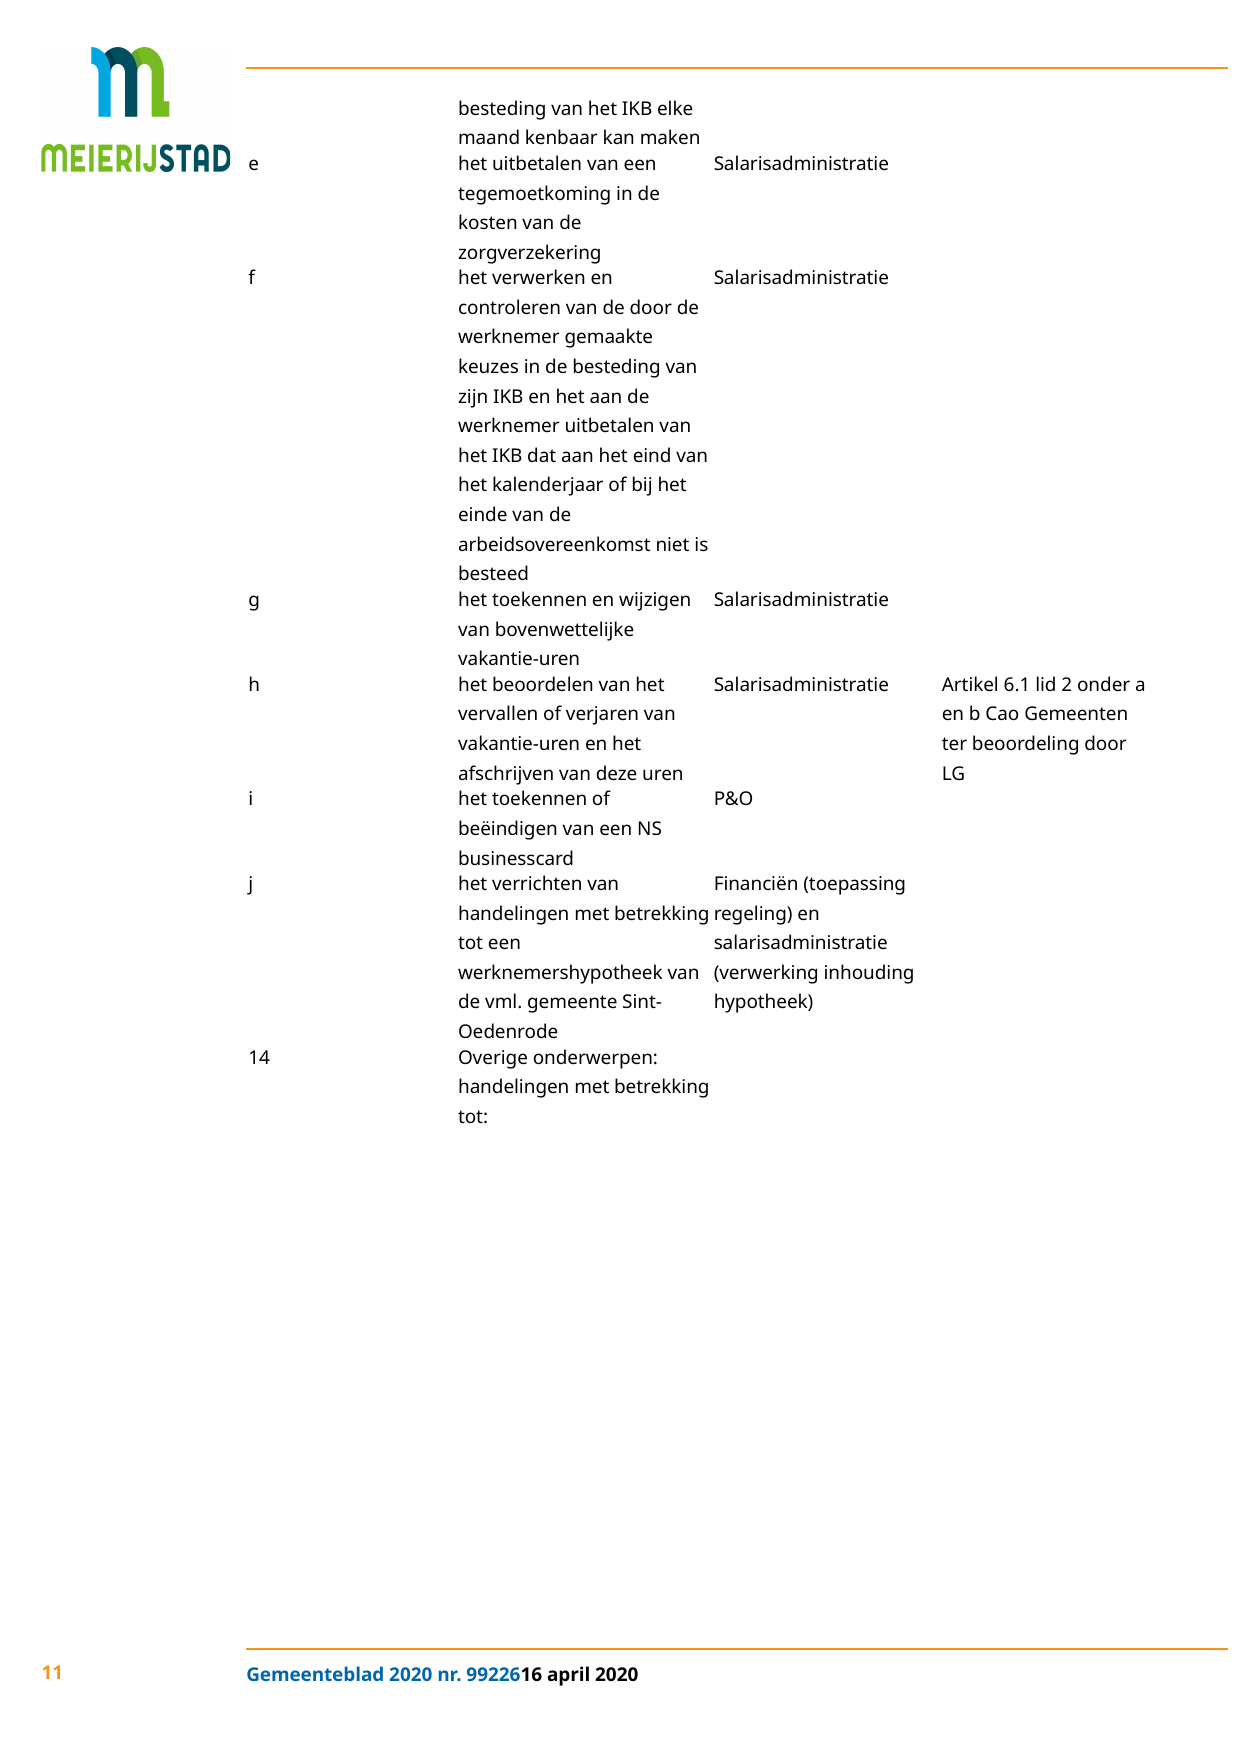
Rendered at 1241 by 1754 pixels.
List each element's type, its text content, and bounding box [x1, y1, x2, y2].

table_cell het uitbetalen van een tegemoetkoming in de kosten van de zorgverzekering [458, 150, 713, 264]
table_cell [248, 95, 458, 150]
table_cell het toekennen en wijzigen van bovenwettelijke vakantie-uren [458, 586, 713, 671]
table_cell [942, 1044, 1152, 1129]
table_cell Financiën (toepassing regeling) en salarisadministratie (verwerking inhouding hypotheek) [714, 870, 942, 1044]
table_cell het verwerken en controleren van de door de werknemer gemaakte keuzes in de besteding van zijn IKB en het aan de werknemer uitbetalen van het IKB dat aan het eind van het kalenderjaar of bij het einde van de arbeidsovereenkomst niet is besteed [458, 265, 713, 586]
table_cell Salarisadministratie [714, 265, 942, 586]
table_cell 14 [248, 1044, 458, 1129]
picture [41, 47, 231, 172]
table_cell P&O [714, 786, 942, 870]
table_cell besteding van het IKB elke maand kenbaar kan maken [458, 95, 713, 150]
table_cell [942, 870, 1152, 1044]
table_cell h [248, 671, 458, 786]
table_cell Salarisadministratie [714, 586, 942, 671]
table_cell Overige onderwerpen: handelingen met betrekking tot: [458, 1044, 713, 1129]
table_cell het toekennen of beëindigen van een NS businesscard [458, 786, 713, 870]
table_cell i [248, 786, 458, 870]
table_cell Artikel 6.1 lid 2 onder a en b Cao Gemeenten ter beoordeling door LG [942, 671, 1152, 786]
table_cell [714, 95, 942, 150]
table_cell [942, 95, 1152, 150]
table_cell Salarisadministratie [714, 150, 942, 264]
table_cell het beoordelen van het vervallen of verjaren van vakantie-uren en het afschrijven van deze uren [458, 671, 713, 786]
table_cell Salarisadministratie [714, 671, 942, 786]
table_cell f [248, 265, 458, 586]
table_cell g [248, 586, 458, 671]
table_cell j [248, 870, 458, 1044]
table_cell e [248, 150, 458, 264]
table_cell [942, 586, 1152, 671]
table_cell [942, 150, 1152, 264]
table_cell [714, 1044, 942, 1129]
table_cell het verrichten van handelingen met betrekking tot een werknemershypotheek van de vml. gemeente Sint-Oedenrode [458, 870, 713, 1044]
table_cell [942, 265, 1152, 586]
table_cell [942, 786, 1152, 870]
